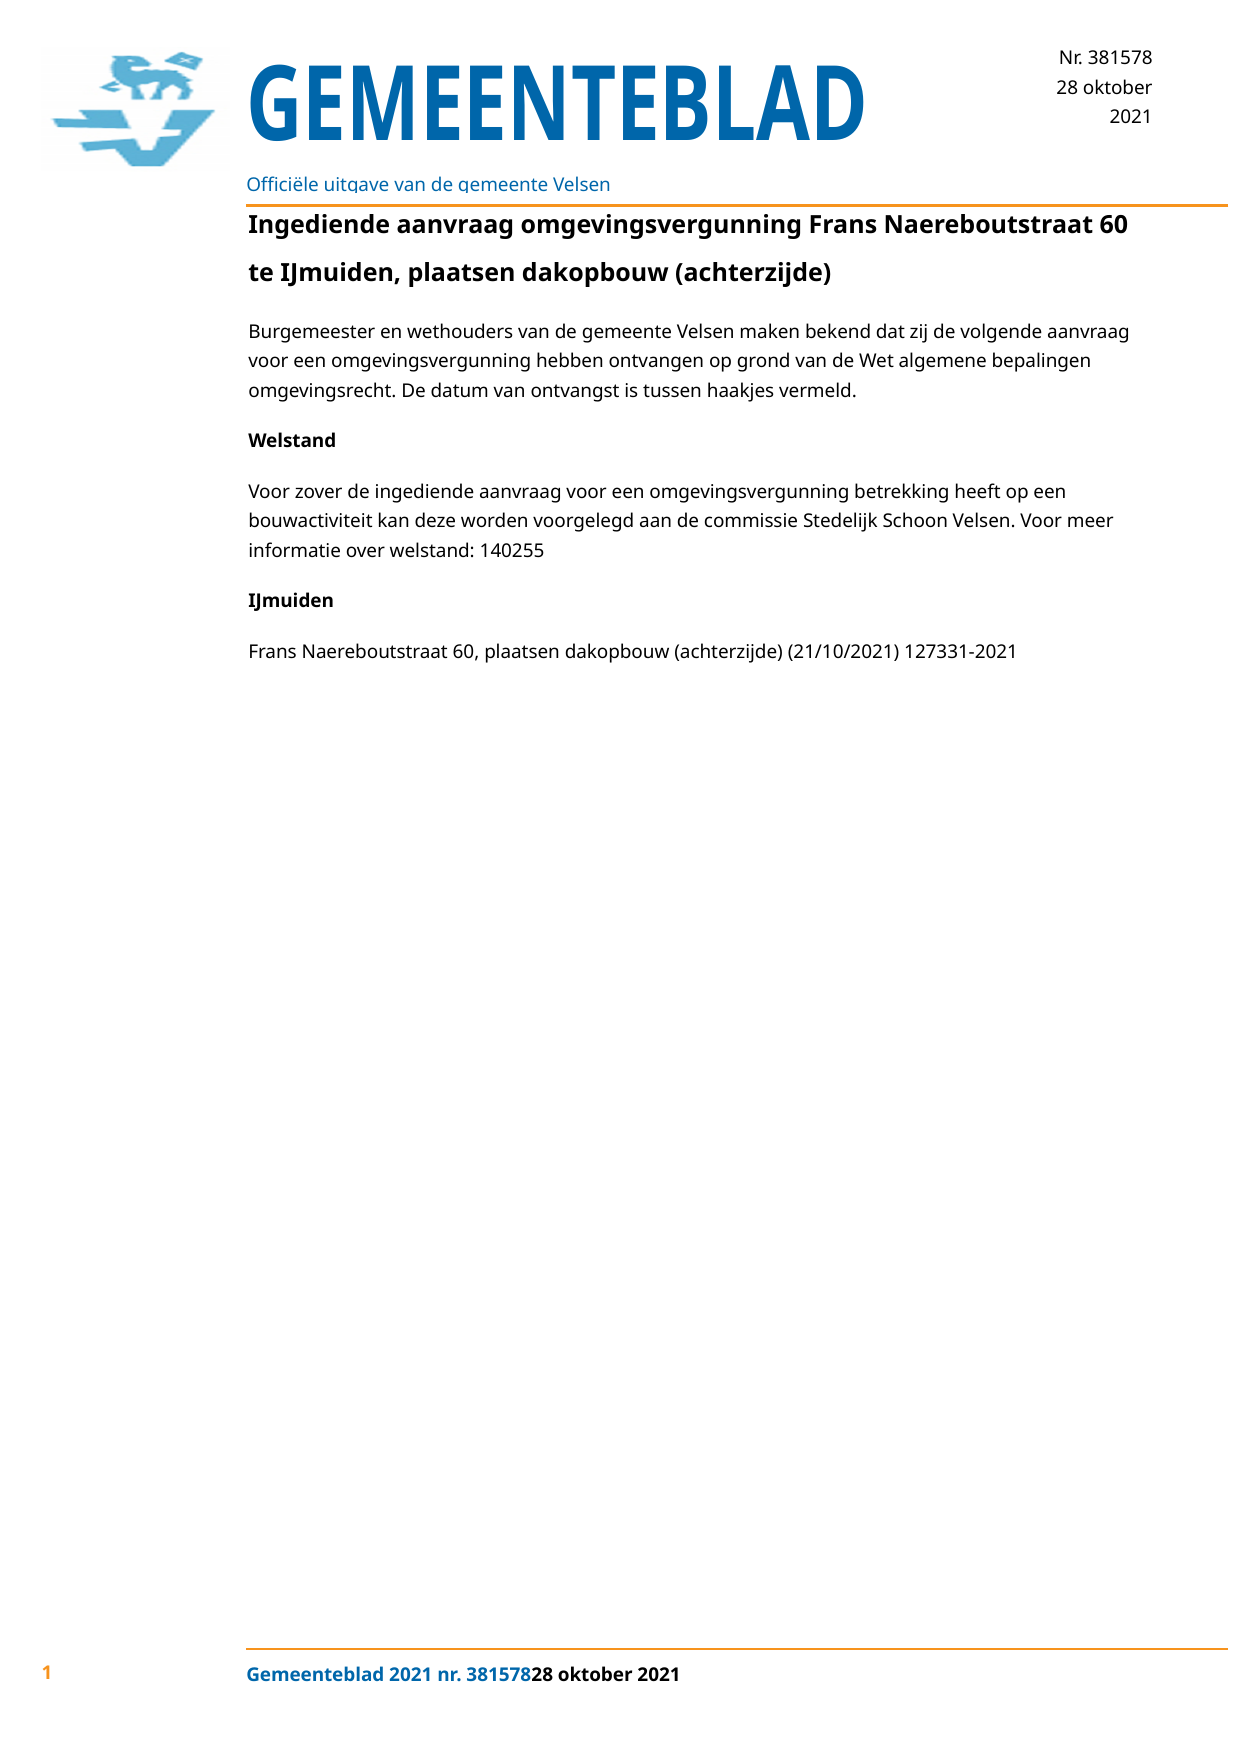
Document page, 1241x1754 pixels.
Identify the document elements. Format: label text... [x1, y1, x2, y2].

text Ingediende aanvraag omgevingsvergunning Frans Naereboutstraat 60 te IJmuiden, plaatsen dakopbouw (achterzijde) [248, 207, 1152, 288]
text Voor zover de ingediende aanvraag voor een omgevingsvergunning betrekking heeft op een bouwactiviteit kan deze worden voorgelegd aan de commissie Stedelijk Schoon Velsen. Voor meer informatie over welstand: 140255 [248, 478, 1152, 563]
text Frans Naereboutstraat 60, plaatsen dakopbouw (achterzijde) (21/10/2021) 127331-2021 [248, 638, 1152, 664]
picture [41, 47, 231, 172]
text Burgemeester en wethouders van de gemeente Velsen maken bekend dat zij de volgende aanvraag voor een omgevingsvergunning hebben ontvangen op grond van de Wet algemene bepalingen omgevingsrecht. De datum van ontvangst is tussen haakjes vermeld. [248, 318, 1152, 403]
text IJmuiden [248, 587, 1152, 613]
text Welstand [248, 427, 1152, 453]
